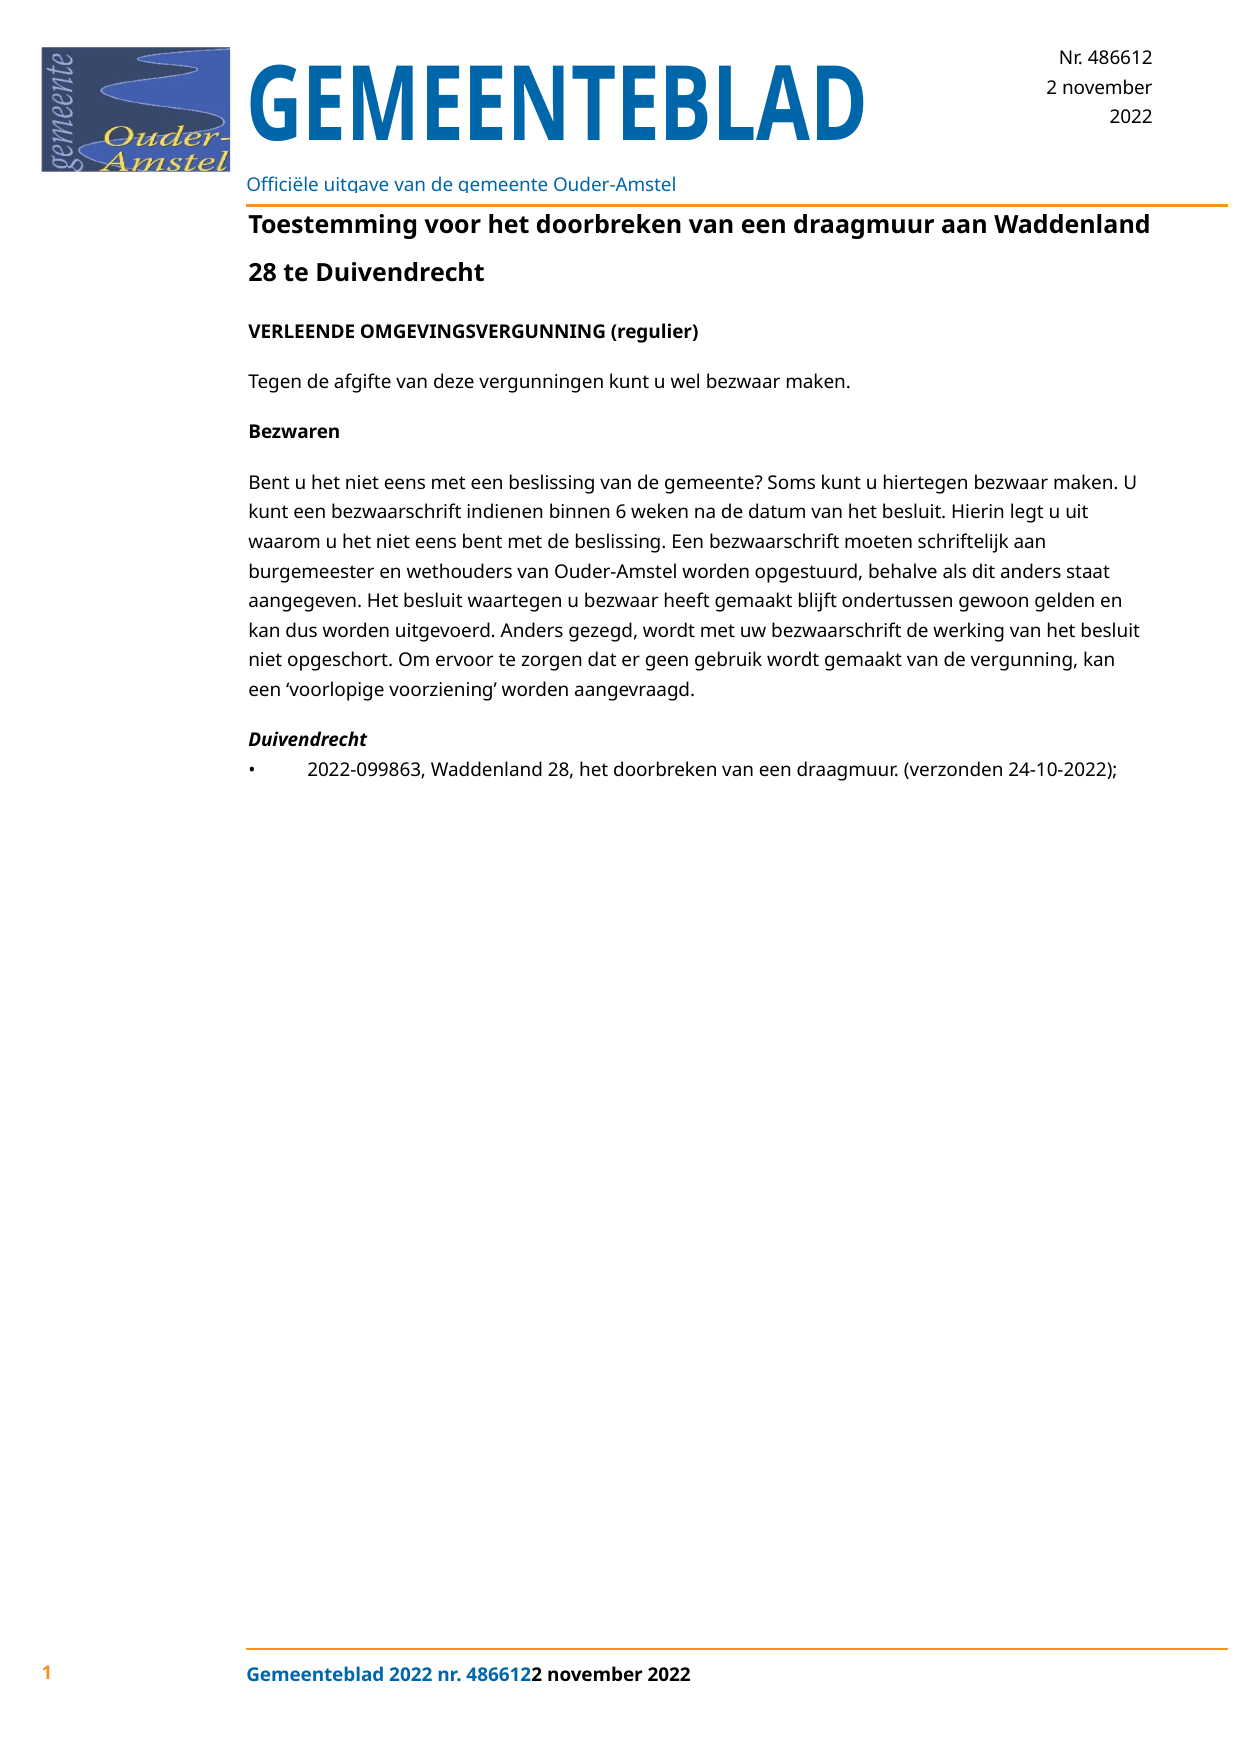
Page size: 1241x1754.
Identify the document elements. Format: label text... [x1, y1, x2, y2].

text Bezwaren [248, 419, 1152, 444]
text Tegen de afgifte van deze vergunningen kunt u wel bezwaar maken. [248, 368, 1152, 394]
text Duivendrecht [248, 727, 1152, 752]
list 2022-099863, Waddenland 28, het doorbreken van een draagmuur. (verzonden 24-10-2022); [248, 756, 1152, 782]
picture [41, 47, 231, 172]
text Bent u het niet eens met een beslissing van de gemeente? Soms kunt u hiertegen bezwaar maken. U kunt een bezwaarschrift indienen binnen 6 weken na de datum van het besluit. Hierin legt u uit waarom u het niet eens bent met de beslissing. Een bezwaarschrift moeten schriftelijk aan burgemeester en wethouders van Ouder-Amstel worden opgestuurd, behalve als dit anders staat aangegeven. Het besluit waartegen u bezwaar heeft gemaakt blijft ondertussen gewoon gelden en kan dus worden uitgevoerd. Anders gezegd, wordt met uw bezwaarschrift de werking van het besluit niet opgeschort. Om ervoor te zorgen dat er geen gebruik wordt gemaakt van de vergunning, kan een ‘voorlopige voorziening’ worden aangevraagd. [248, 469, 1152, 702]
text Toestemming voor het doorbreken van een draagmuur aan Waddenland 28 te Duivendrecht [248, 207, 1152, 288]
text VERLEENDE OMGEVINGSVERGUNNING (regulier) [248, 318, 1152, 344]
